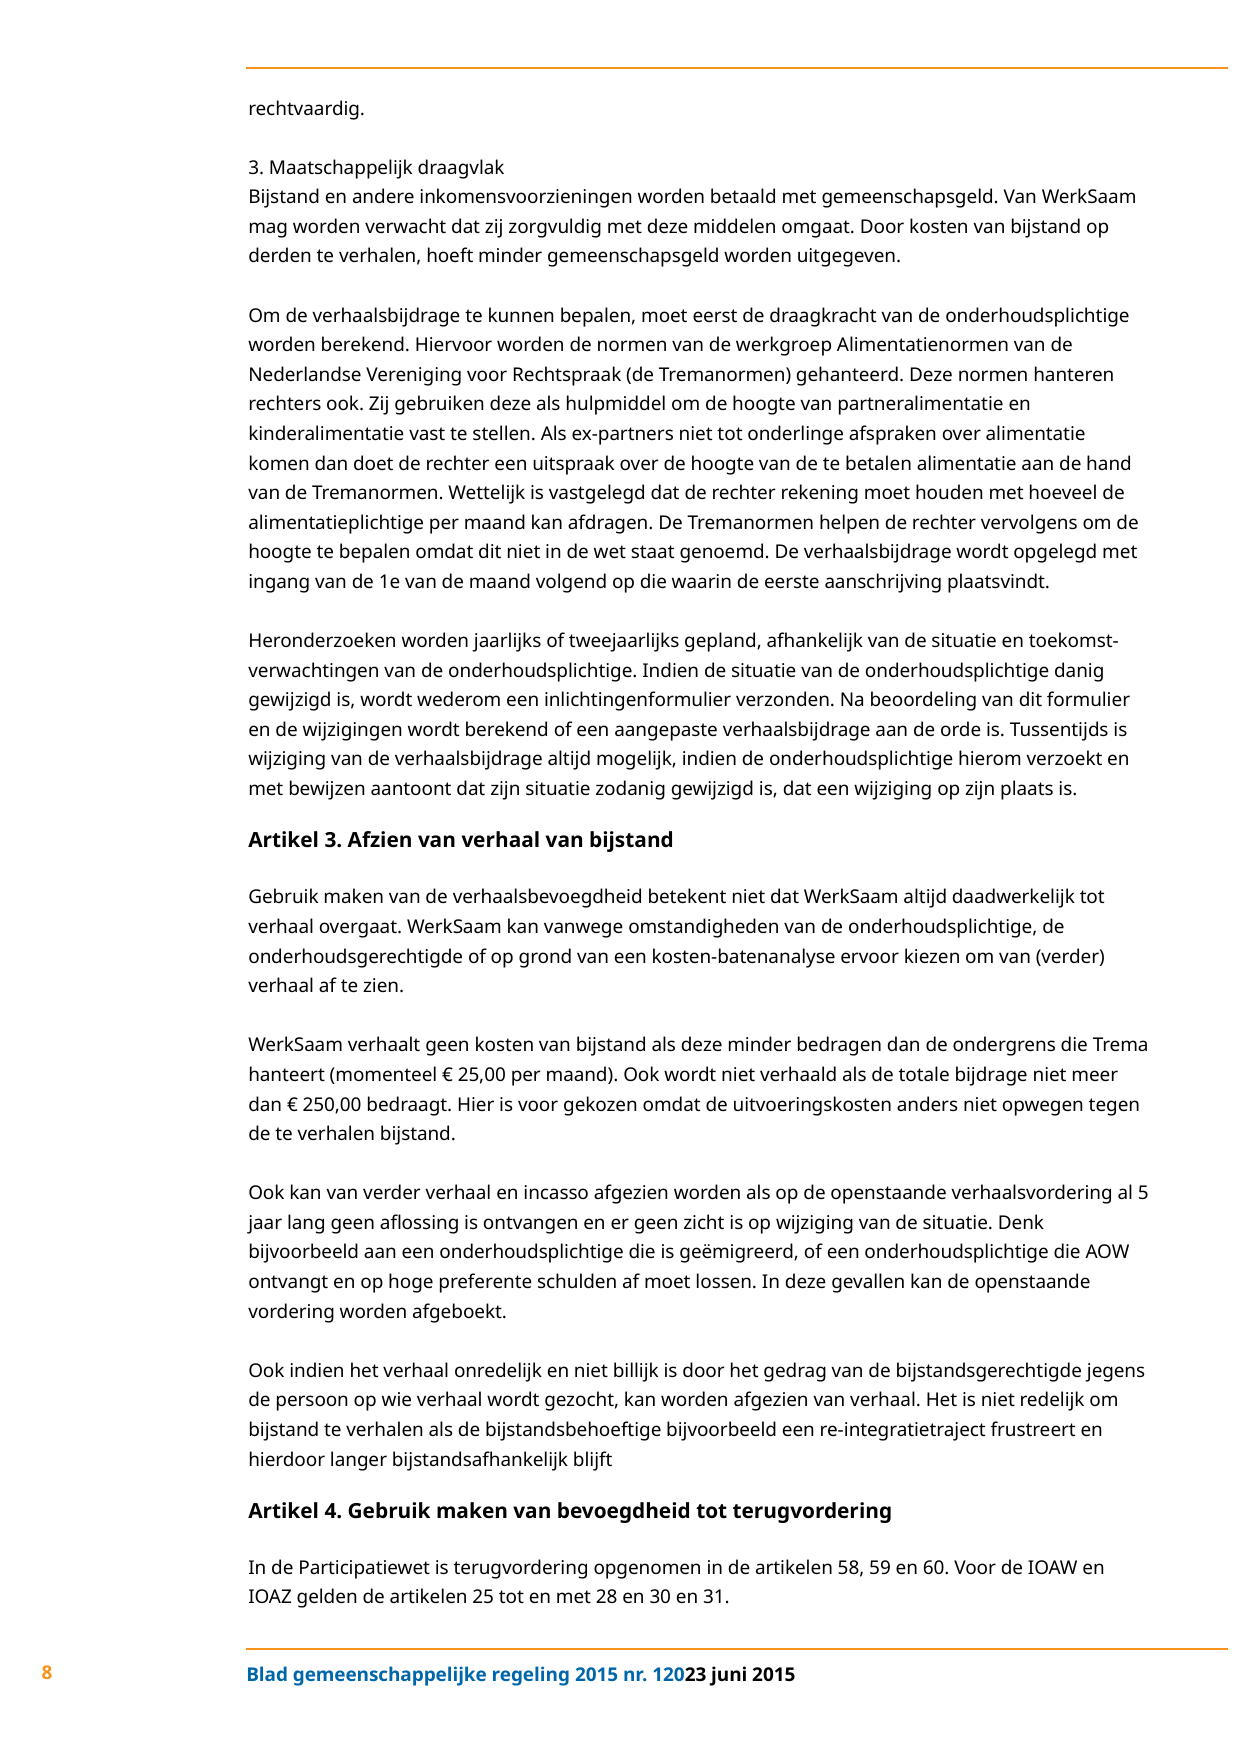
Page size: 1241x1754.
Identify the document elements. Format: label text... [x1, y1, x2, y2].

text 3. Maatschappelijk draagvlak [248, 154, 1152, 180]
text Ook kan van verder verhaal en incasso afgezien worden als op de openstaande verhaalsvordering al 5 jaar lang geen aflossing is ontvangen en er geen zicht is op wijziging van de situatie. Denk bijvoorbeeld aan een onderhoudsplichtige die is geëmigreerd, of een onderhoudsplichtige die AOW ontvangt en op hoge preferente schulden af moet lossen. In deze gevallen kan de openstaande vordering worden afgeboekt. [248, 1179, 1152, 1323]
text Bijstand en andere inkomensvoorzieningen worden betaald met gemeenschapsgeld. Van WerkSaam mag worden verwacht dat zij zorgvuldig met deze middelen omgaat. Door kosten van bijstand op derden te verhalen, hoeft minder gemeenschapsgeld worden uitgegeven. [248, 183, 1152, 268]
text Ook indien het verhaal onredelijk en niet billijk is door het gedrag van de bijstandsgerechtigde jegens de persoon op wie verhaal wordt gezocht, kan worden afgezien van verhaal. Het is niet redelijk om bijstand te verhalen als de bijstandsbehoeftige bijvoorbeeld een re-integratietraject frustreert en hierdoor langer bijstandsafhankelijk blijft [248, 1357, 1152, 1471]
picture [41, 47, 231, 172]
text Om de verhaalsbijdrage te kunnen bepalen, moet eerst de draagkracht van de onderhoudsplichtige worden berekend. Hiervoor worden de normen van de werkgroep Alimentatienormen van de Nederlandse Vereniging voor Rechtspraak (de Tremanormen) gehanteerd. Deze normen hanteren rechters ook. Zij gebruiken deze als hulpmiddel om de hoogte van partneralimentatie en kinderalimentatie vast te stellen. Als ex-partners niet tot onderlinge afspraken over alimentatie komen dan doet de rechter een uitspraak over de hoogte van de te betalen alimentatie aan de hand van de Tremanormen. Wettelijk is vastgelegd dat de rechter rekening moet houden met hoeveel de alimentatieplichtige per maand kan afdragen. De Tremanormen helpen de rechter vervolgens om de hoogte te bepalen omdat dit niet in de wet staat genoemd. De verhaalsbijdrage wordt opgelegd met ingang van de 1e van de maand volgend op die waarin de eerste aanschrijving plaatsvindt. [248, 302, 1152, 594]
text rechtvaardig. [248, 95, 1152, 121]
text WerkSaam verhaalt geen kosten van bijstand als deze minder bedragen dan de ondergrens die Trema hanteert (momenteel € 25,00 per maand). Ook wordt niet verhaald als de totale bijdrage niet meer dan € 250,00 bedraagt. Hier is voor gekozen omdat de uitvoeringskosten anders niet opwegen tegen de te verhalen bijstand. [248, 1032, 1152, 1146]
text Heronderzoeken worden jaarlijks of tweejaarlijks gepland, afhankelijk van de situatie en toekomst-verwachtingen van de onderhoudsplichtige. Indien de situatie van de onderhoudsplichtige danig gewijzigd is, wordt wederom een inlichtingenformulier verzonden. Na beoordeling van dit formulier en de wijzigingen wordt berekend of een aangepaste verhaalsbijdrage aan de orde is. Tussentijds is wijziging van de verhaalsbijdrage altijd mogelijk, indien de onderhoudsplichtige hierom verzoekt en met bewijzen aantoont dat zijn situatie zodanig gewijzigd is, dat een wijziging op zijn plaats is. [248, 627, 1152, 801]
text Artikel 3. Afzien van verhaal van bijstand [248, 826, 1152, 854]
text Artikel 4. Gebruik maken van bevoegdheid tot terugvordering [248, 1496, 1152, 1524]
text In de Participatiewet is terugvordering opgenomen in de artikelen 58, 59 en 60. Voor de IOAW en IOAZ gelden de artikelen 25 tot en met 28 en 30 en 31. [248, 1554, 1152, 1609]
text Gebruik maken van de verhaalsbevoegdheid betekent niet dat WerkSaam altijd daadwerkelijk tot verhaal overgaat. WerkSaam kan vanwege omstandigheden van de onderhoudsplichtige, de onderhoudsgerechtigde of op grond van een kosten-batenanalyse ervoor kiezen om van (verder) verhaal af te zien. [248, 884, 1152, 998]
